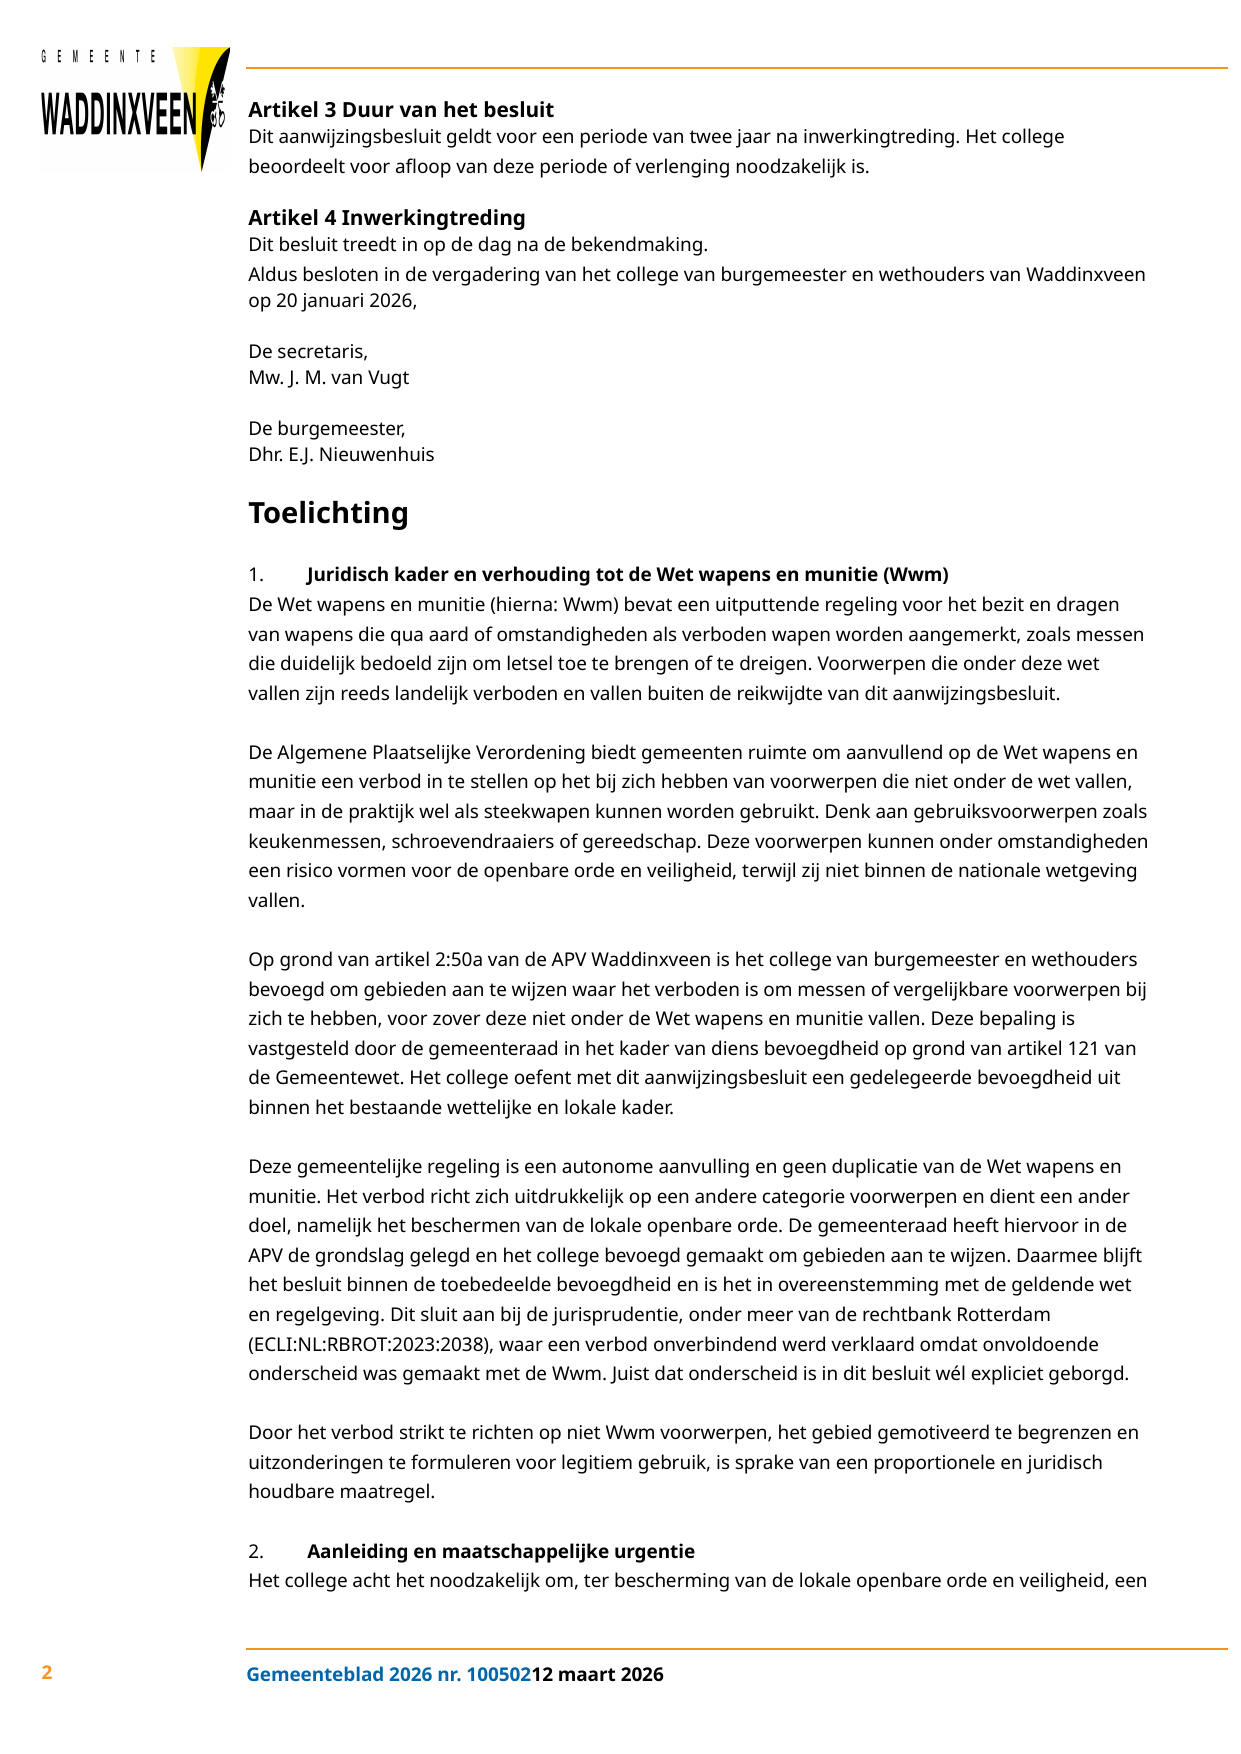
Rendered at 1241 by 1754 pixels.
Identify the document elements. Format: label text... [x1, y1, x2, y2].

text Aldus besloten in de vergadering van het college van burgemeester en wethouders van Waddinxveen op 20 januari 2026, [248, 261, 1152, 313]
text De secretaris, [248, 338, 1152, 364]
text Toelichting [248, 493, 1152, 532]
text De Wet wapens en munitie (hierna: Wwm) bevat een uitputtende regeling voor het bezit en dragen van wapens die qua aard of omstandigheden als verboden wapen worden aangemerkt, zoals messen die duidelijk bedoeld zijn om letsel toe te brengen of te dreigen. Voorwerpen die onder deze wet vallen zijn reeds landelijk verboden en vallen buiten de reikwijdte van dit aanwijzingsbesluit. [248, 591, 1152, 706]
text De Algemene Plaatselijke Verordening biedt gemeenten ruimte om aanvullend op de Wet wapens en munitie een verbod in te stellen op het bij zich hebben van voorwerpen die niet onder de wet vallen, maar in de praktijk wel als steekwapen kunnen worden gebruikt. Denk aan gebruiksvoorwerpen zoals keukenmessen, schroevendraaiers of gereedschap. Deze voorwerpen kunnen onder omstandigheden een risico vormen voor de openbare orde en veiligheid, terwijl zij niet binnen de nationale wetgeving vallen. [248, 739, 1152, 913]
text Dit besluit treedt in op de dag na de bekendmaking. [248, 232, 1152, 257]
text Door het verbod strikt te richten op niet Wwm voorwerpen, het gebied gemotiveerd te begrenzen en uitzonderingen te formuleren voor legitiem gebruik, is sprake van een proportionele en juridisch houdbare maatregel. [248, 1419, 1152, 1504]
text Artikel 3 Duur van het besluit [248, 95, 1152, 123]
text De burgemeester, [248, 416, 1152, 441]
text Dhr. E.J. Nieuwenhuis [248, 441, 1152, 467]
text Op grond van artikel 2:50a van de APV Waddinxveen is het college van burgemeester en wethouders bevoegd om gebieden aan te wijzen waar het verboden is om messen of vergelijkbare voorwerpen bij zich te hebben, voor zover deze niet onder de Wet wapens en munitie vallen. Deze bepaling is vastgesteld door de gemeenteraad in het kader van diens bevoegdheid op grond van artikel 121 van de Gemeentewet. Het college oefent met dit aanwijzingsbesluit een gedelegeerde bevoegdheid uit binnen het bestaande wettelijke en lokale kader. [248, 946, 1152, 1120]
text Het college acht het noodzakelijk om, ter bescherming van de lokale openbare orde en veiligheid, een [248, 1567, 1152, 1593]
text Dit aanwijzingsbesluit geldt voor een periode van twee jaar na inwerkingtreding. Het college beoordeelt voor afloop van deze periode of verlenging noodzakelijk is. [248, 123, 1152, 178]
text Mw. J. M. van Vugt [248, 364, 1152, 390]
text Artikel 4 Inwerkingtreding [248, 203, 1152, 232]
list Juridisch kader en verhouding tot de Wet wapens en munitie (Wwm) [248, 562, 1152, 587]
list Aanleiding en maatschappelijke urgentie [248, 1538, 1152, 1564]
picture [41, 47, 231, 172]
text Deze gemeentelijke regeling is een autonome aanvulling en geen duplicatie van de Wet wapens en munitie. Het verbod richt zich uitdrukkelijk op een andere categorie voorwerpen en dient een ander doel, namelijk het beschermen van de lokale openbare orde. De gemeenteraad heeft hiervoor in de APV de grondslag gelegd en het college bevoegd gemaakt om gebieden aan te wijzen. Daarmee blijft het besluit binnen de toebedeelde bevoegdheid en is het in overeenstemming met de geldende wet en regelgeving. Dit sluit aan bij de jurisprudentie, onder meer van de rechtbank Rotterdam (ECLI:NL:RBROT:2023:2038), waar een verbod onverbindend werd verklaard omdat onvoldoende onderscheid was gemaakt met de Wwm. Juist dat onderscheid is in dit besluit wél expliciet geborgd. [248, 1153, 1152, 1386]
